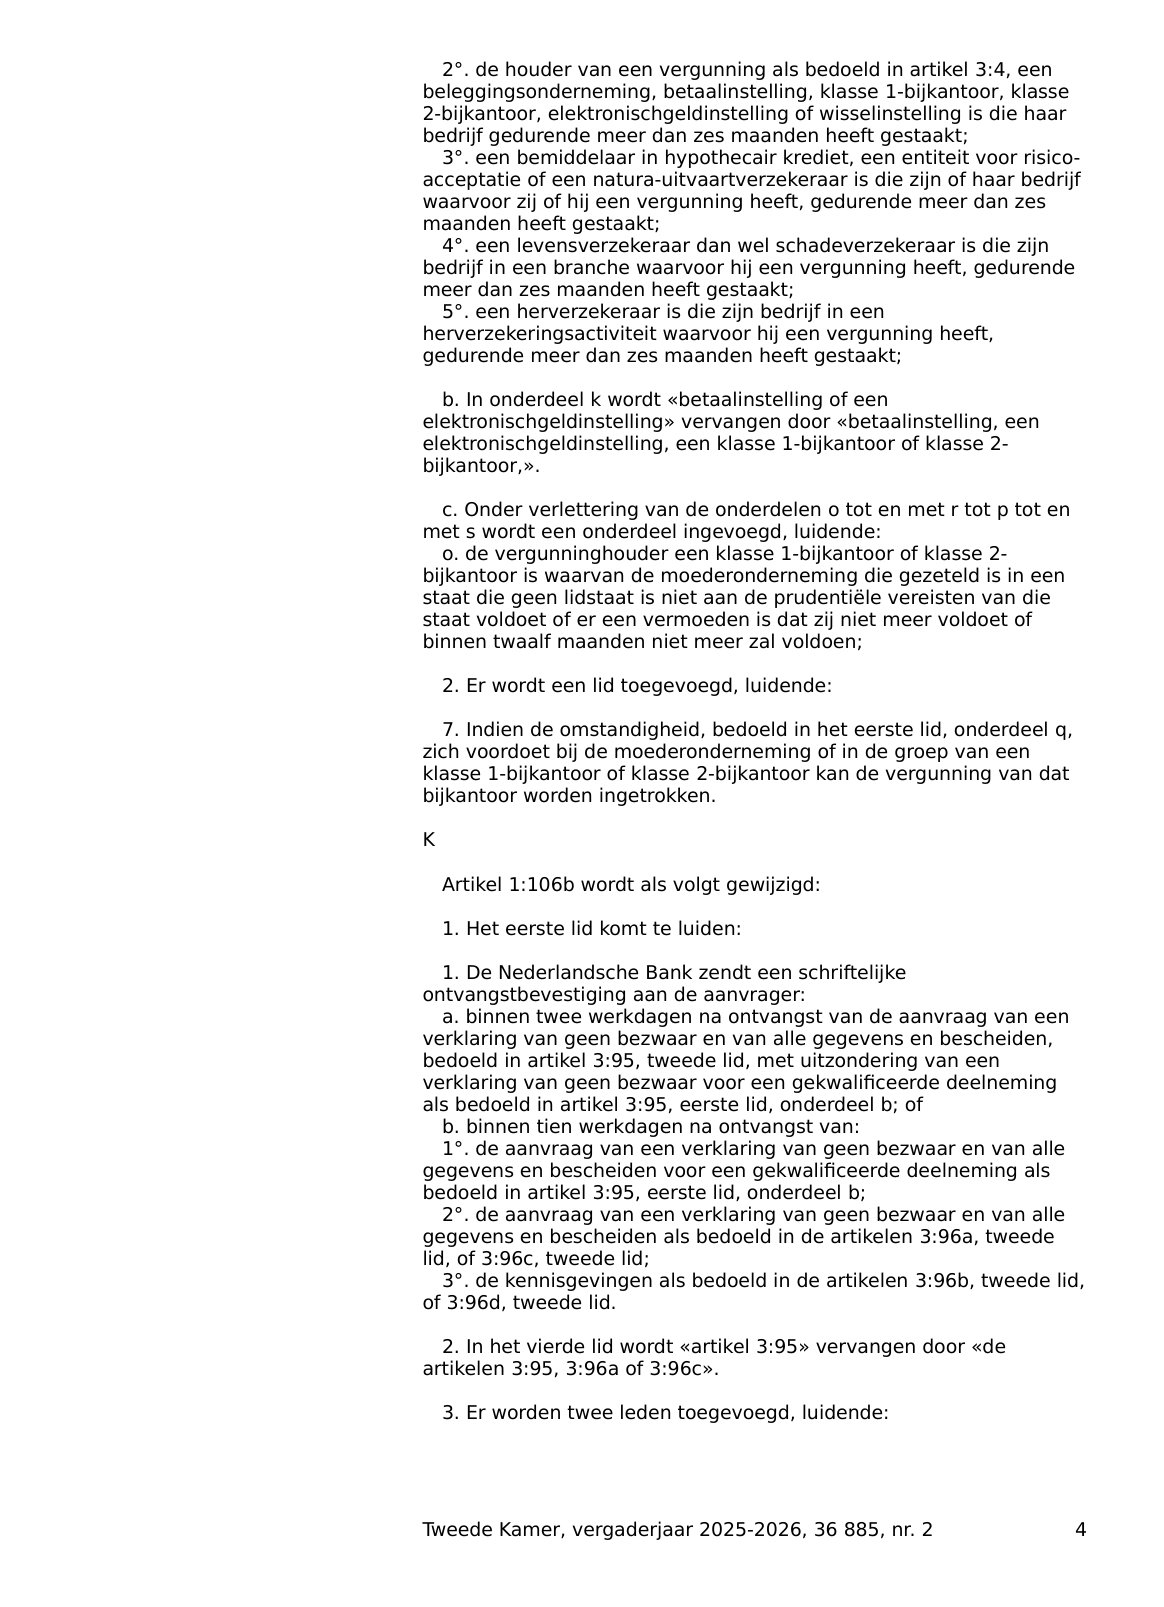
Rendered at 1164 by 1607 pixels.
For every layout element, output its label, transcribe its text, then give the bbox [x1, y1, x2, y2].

text a. binnen twee werkdagen na ontvangst van de aanvraag van een verklaring van geen bezwaar en van alle gegevens en bescheiden, bedoeld in artikel 3:95, tweede lid, met uitzondering van een verklaring van geen bezwaar voor een gekwalificeerde deelneming als bedoeld in artikel 3:95, eerste lid, onderdeel b; of [422, 1006, 1087, 1116]
text 5°. een herverzekeraar is die zijn bedrijf in een herverzekeringsactiviteit waarvoor hij een vergunning heeft, gedurende meer dan zes maanden heeft gestaakt; [422, 301, 1087, 367]
text 2. Er wordt een lid toegevoegd, luidende: [422, 675, 1087, 697]
text 2°. de houder van een vergunning als bedoeld in artikel 3:4, een beleggingsonderneming, betaalinstelling, klasse 1-bijkantoor, klasse 2-bijkantoor, elektronischgeldinstelling of wisselinstelling is die haar bedrijf gedurende meer dan zes maanden heeft gestaakt; [422, 59, 1087, 147]
text Artikel 1:106b wordt als volgt gewijzigd: [422, 873, 1087, 896]
text 1. De Nederlandsche Bank zendt een schriftelijke ontvangstbevestiging aan de aanvrager: [422, 962, 1087, 1006]
text 3. Er worden twee leden toegevoegd, luidende: [422, 1402, 1087, 1424]
text o. de vergunninghouder een klasse 1-bijkantoor of klasse 2-bijkantoor is waarvan de moederonderneming die gezeteld is in een staat die geen lidstaat is niet aan de prudentiële vereisten van die staat voldoet of er een vermoeden is dat zij niet meer voldoet of binnen twaalf maanden niet meer zal voldoen; [422, 543, 1087, 653]
text 2. In het vierde lid wordt «artikel 3:95» vervangen door «de artikelen 3:95, 3:96a of 3:96c». [422, 1336, 1087, 1380]
text K [422, 829, 1087, 851]
text 3°. de kennisgevingen als bedoeld in de artikelen 3:96b, tweede lid, of 3:96d, tweede lid. [422, 1269, 1087, 1313]
text b. In onderdeel k wordt «betaalinstelling of een elektronischgeldinstelling» vervangen door «betaalinstelling, een elektronischgeldinstelling, een klasse 1-bijkantoor of klasse 2-bijkantoor,». [422, 389, 1087, 477]
text b. binnen tien werkdagen na ontvangst van: [422, 1116, 1087, 1138]
text 1°. de aanvraag van een verklaring van geen bezwaar en van alle gegevens en bescheiden voor een gekwalificeerde deelneming als bedoeld in artikel 3:95, eerste lid, onderdeel b; [422, 1138, 1087, 1204]
text 7. Indien de omstandigheid, bedoeld in het eerste lid, onderdeel q, zich voordoet bij de moederonderneming of in de groep van een klasse 1-bijkantoor of klasse 2-bijkantoor kan de vergunning van dat bijkantoor worden ingetrokken. [422, 719, 1087, 807]
text 1. Het eerste lid komt te luiden: [422, 918, 1087, 940]
text 4°. een levensverzekeraar dan wel schadeverzekeraar is die zijn bedrijf in een branche waarvoor hij een vergunning heeft, gedurende meer dan zes maanden heeft gestaakt; [422, 235, 1087, 301]
text 2°. de aanvraag van een verklaring van geen bezwaar en van alle gegevens en bescheiden als bedoeld in de artikelen 3:96a, tweede lid, of 3:96c, tweede lid; [422, 1204, 1087, 1269]
text 3°. een bemiddelaar in hypothecair krediet, een entiteit voor risico-acceptatie of een natura-uitvaartverzekeraar is die zijn of haar bedrijf waarvoor zij of hij een vergunning heeft, gedurende meer dan zes maanden heeft gestaakt; [422, 147, 1087, 235]
text c. Onder verlettering van de onderdelen o tot en met r tot p tot en met s wordt een onderdeel ingevoegd, luidende: [422, 499, 1087, 543]
